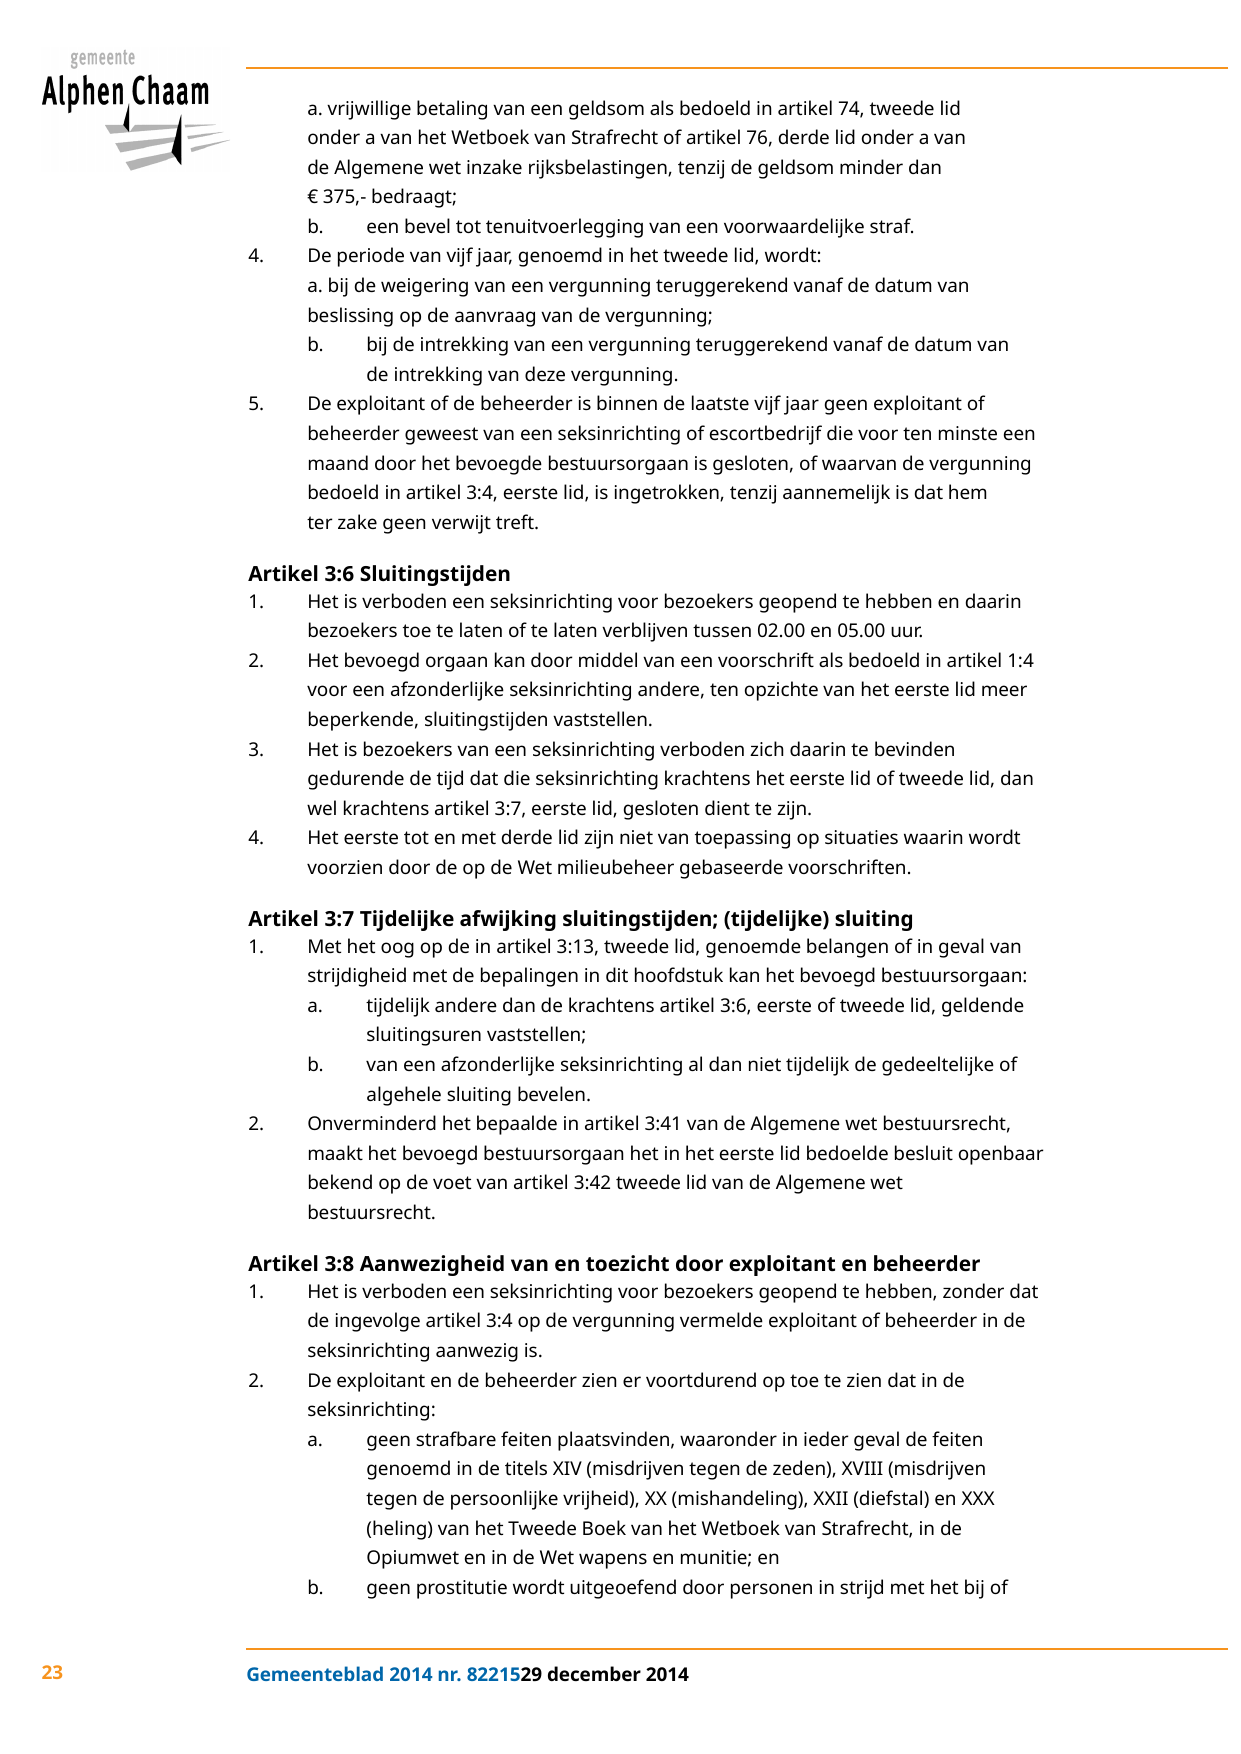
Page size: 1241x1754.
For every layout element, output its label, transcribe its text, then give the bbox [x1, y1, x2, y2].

list De exploitant en de beheerder zien er voortdurend op toe te zien dat in de [248, 1367, 1152, 1392]
list Onverminderd het bepaalde in artikel 3:41 van de Algemene wet bestuursrecht, [248, 1110, 1152, 1136]
list strijdigheid met de bepalingen in dit hoofdstuk kan het bevoegd bestuursorgaan: [248, 962, 1152, 988]
list beperkende, sluitingstijden vaststellen. [248, 706, 1152, 732]
list seksinrichting: [248, 1396, 1152, 1422]
list bezoekers toe te laten of te laten verblijven tussen 02.00 en 05.00 uur. [248, 617, 1152, 643]
list voor een afzonderlijke seksinrichting andere, ten opzichte van het eerste lid meer [248, 677, 1152, 702]
text Artikel 3:7 Tijdelijke afwijking sluitingstijden; (tijdelijke) sluiting [248, 904, 1152, 933]
list tijdelijk andere dan de krachtens artikel 3:6, eerste of tweede lid, geldende [307, 992, 1152, 1018]
list Opiumwet en in de Wet wapens en munitie; en [307, 1544, 1152, 1570]
list de Algemene wet inzake rijksbelastingen, tenzij de geldsom minder dan [248, 154, 1152, 180]
list gedurende de tijd dat die seksinrichting krachtens het eerste lid of tweede lid, dan [248, 765, 1152, 791]
list genoemd in de titels XIV (misdrijven tegen de zeden), XVIII (misdrijven [307, 1456, 1152, 1481]
list Het is verboden een seksinrichting voor bezoekers geopend te hebben en daarin [248, 588, 1152, 613]
list Het is bezoekers van een seksinrichting verboden zich daarin te bevinden [248, 736, 1152, 761]
list van een afzonderlijke seksinrichting al dan niet tijdelijk de gedeeltelijke of [307, 1051, 1152, 1077]
list de intrekking van deze vergunning. [307, 361, 1152, 387]
list bedoeld in artikel 3:4, eerste lid, is ingetrokken, tenzij aannemelijk is dat hem [248, 479, 1152, 505]
list bij de intrekking van een vergunning teruggerekend vanaf de datum van [307, 331, 1152, 357]
list Het eerste tot en met derde lid zijn niet van toepassing op situaties waarin wordt [248, 824, 1152, 850]
list maakt het bevoegd bestuursorgaan het in het eerste lid bedoelde besluit openbaar [248, 1140, 1152, 1166]
list De exploitant of de beheerder is binnen de laatste vijf jaar geen exploitant of [248, 391, 1152, 416]
text Artikel 3:8 Aanwezigheid van en toezicht door exploitant en beheerder [248, 1249, 1152, 1278]
list een bevel tot tenuitvoerlegging van een voorwaardelijke straf. [307, 213, 1152, 239]
list bekend op de voet van artikel 3:42 tweede lid van de Algemene wet [248, 1169, 1152, 1195]
list beheerder geweest van een seksinrichting of escortbedrijf die voor ten minste een [248, 420, 1152, 446]
list tegen de persoonlijke vrijheid), XX (mishandeling), XXII (diefstal) en XXX [307, 1485, 1152, 1511]
list Het bevoegd orgaan kan door middel van een voorschrift als bedoeld in artikel 1:4 [248, 647, 1152, 673]
text Artikel 3:6 Sluitingstijden [248, 559, 1152, 588]
list onder a van het Wetboek van Strafrecht of artikel 76, derde lid onder a van [248, 124, 1152, 150]
list de ingevolge artikel 3:4 op de vergunning vermelde exploitant of beheerder in de [248, 1308, 1152, 1333]
list Het is verboden een seksinrichting voor bezoekers geopend te hebben, zonder dat [248, 1278, 1152, 1304]
list sluitingsuren vaststellen; [307, 1022, 1152, 1047]
list algehele sluiting bevelen. [307, 1081, 1152, 1107]
list beslissing op de aanvraag van de vergunning; [248, 302, 1152, 328]
list € 375,- bedraagt; [248, 183, 1152, 209]
list seksinrichting aanwezig is. [248, 1337, 1152, 1363]
list maand door het bevoegde bestuursorgaan is gesloten, of waarvan de vergunning [248, 450, 1152, 476]
list geen strafbare feiten plaatsvinden, waaronder in ieder geval de feiten [307, 1426, 1152, 1452]
list geen prostitutie wordt uitgeoefend door personen in strijd met het bij of [307, 1574, 1152, 1599]
list bestuursrecht. [248, 1199, 1152, 1225]
list (heling) van het Tweede Boek van het Wetboek van Strafrecht, in de [307, 1515, 1152, 1540]
list Met het oog op de in artikel 3:13, tweede lid, genoemde belangen of in geval van [248, 933, 1152, 959]
picture [41, 47, 231, 172]
list De periode van vijf jaar, genoemd in het tweede lid, wordt: [248, 243, 1152, 268]
list voorzien door de op de Wet milieubeheer gebaseerde voorschriften. [248, 854, 1152, 880]
list wel krachtens artikel 3:7, eerste lid, gesloten dient te zijn. [248, 795, 1152, 821]
list ter zake geen verwijt treft. [248, 509, 1152, 535]
list a. bij de weigering van een vergunning teruggerekend vanaf de datum van [248, 272, 1152, 298]
list a. vrijwillige betaling van een geldsom als bedoeld in artikel 74, tweede lid [248, 95, 1152, 121]
